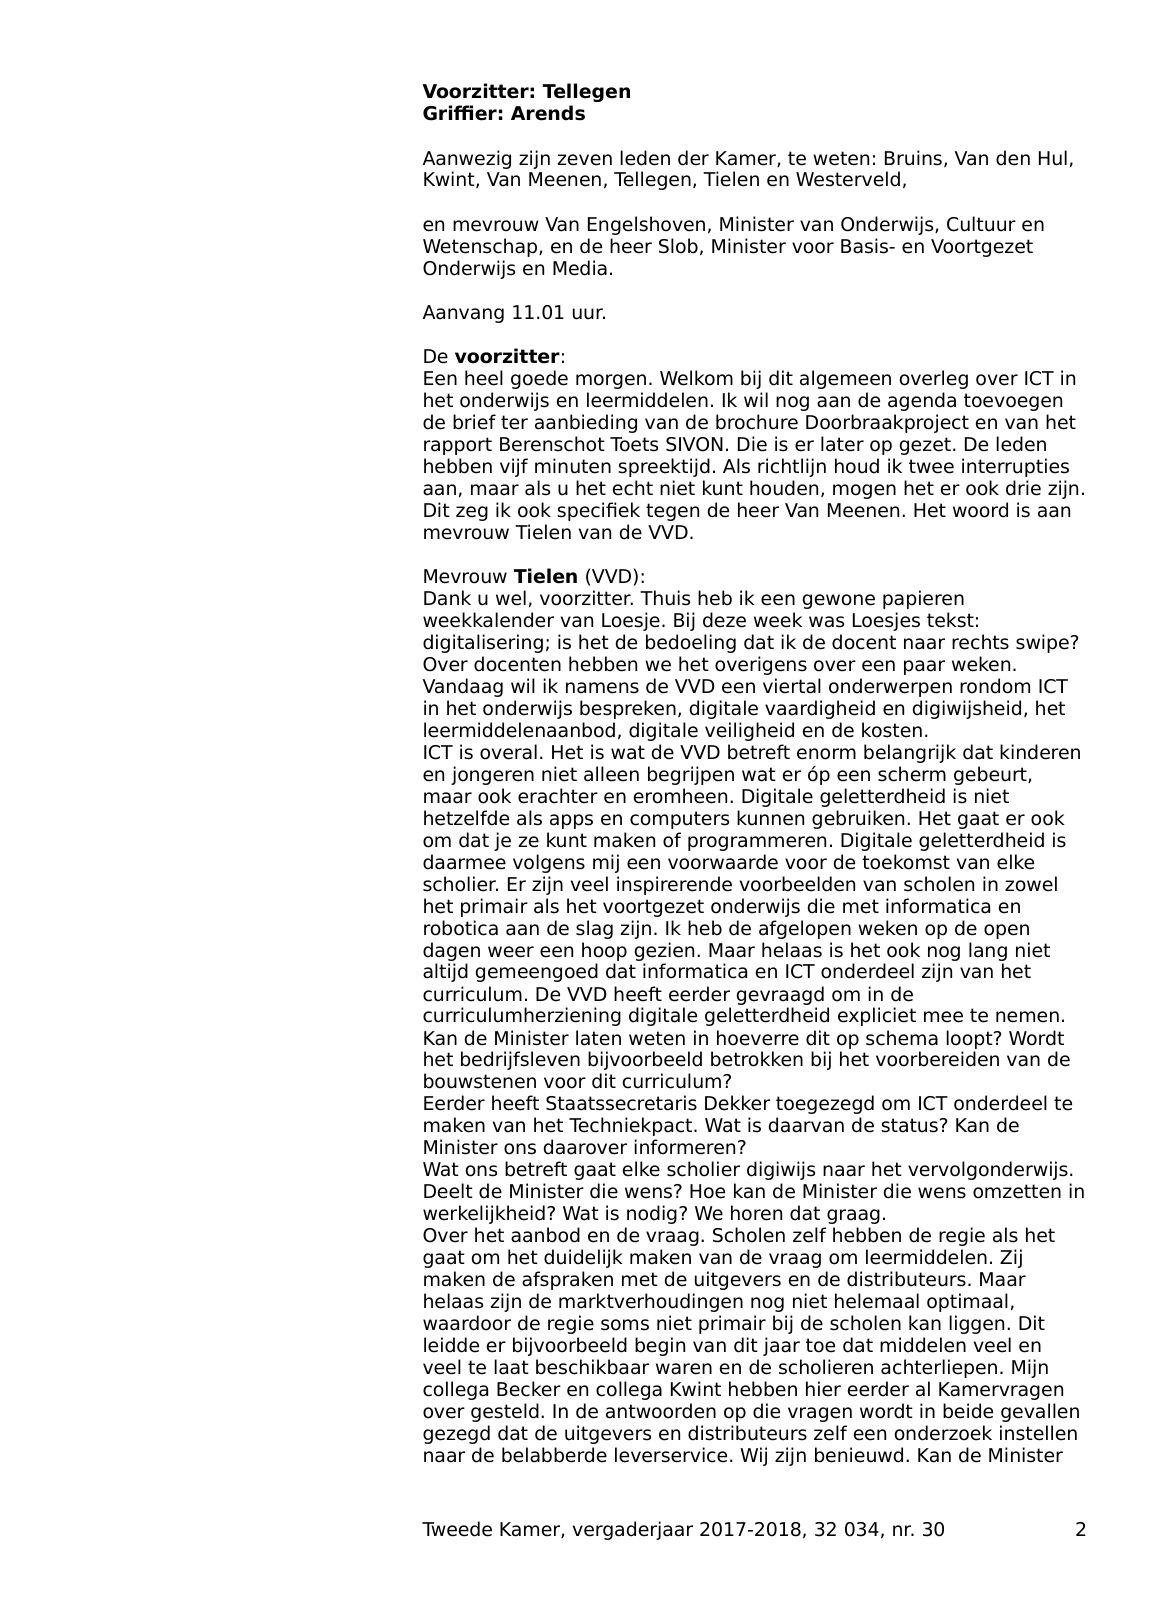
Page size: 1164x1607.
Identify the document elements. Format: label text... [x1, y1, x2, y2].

text Aanvang 11.01 uur. [422, 302, 1087, 324]
text Over het aanbod en de vraag. Scholen zelf hebben de regie als het gaat om het duidelijk maken van de vraag om leermiddelen. Zij maken de afspraken met de uitgevers en de distributeurs. Maar helaas zijn de marktverhoudingen nog niet helemaal optimaal, waardoor de regie soms niet primair bij de scholen kan liggen. Dit leidde er bijvoorbeeld begin van dit jaar toe dat middelen veel en veel te laat beschikbaar waren en de scholieren achterliepen. Mijn collega Becker en collega Kwint hebben hier eerder al Kamervragen over gesteld. In de antwoorden op die vragen wordt in beide gevallen gezegd dat de uitgevers en distributeurs zelf een onderzoek instellen naar de belabberde leverservice. Wij zijn benieuwd. Kan de Minister [422, 1225, 1087, 1467]
text Griffier: Arends [422, 103, 1087, 125]
text ICT is overal. Het is wat de VVD betreft enorm belangrijk dat kinderen en jongeren niet alleen begrijpen wat er óp een scherm gebeurt, maar ook erachter en eromheen. Digitale geletterdheid is niet hetzelfde als apps en computers kunnen gebruiken. Het gaat er ook om dat je ze kunt maken of programmeren. Digitale geletterdheid is daarmee volgens mij een voorwaarde voor de toekomst van elke scholier. Er zijn veel inspirerende voorbeelden van scholen in zowel het primair als het voortgezet onderwijs die met informatica en robotica aan de slag zijn. Ik heb de afgelopen weken op de open dagen weer een hoop gezien. Maar helaas is het ook nog lang niet altijd gemeengoed dat informatica en ICT onderdeel zijn van het curriculum. De VVD heeft eerder gevraagd om in de curriculumherziening digitale geletterdheid expliciet mee te nemen. Kan de Minister laten weten in hoeverre dit op schema loopt? Wordt het bedrijfsleven bijvoorbeeld betrokken bij het voorbereiden van de bouwstenen voor dit curriculum? [422, 742, 1087, 1093]
text Mevrouw Tielen (VVD): [422, 566, 1087, 588]
text Aanwezig zijn zeven leden der Kamer, te weten: Bruins, Van den Hul, Kwint, Van Meenen, Tellegen, Tielen en Westerveld, [422, 147, 1087, 191]
text Een heel goede morgen. Welkom bij dit algemeen overleg over ICT in het onderwijs en leermiddelen. Ik wil nog aan de agenda toevoegen de brief ter aanbieding van de brochure Doorbraakproject en van het rapport Berenschot Toets SIVON. Die is er later op gezet. De leden hebben vijf minuten spreektijd. Als richtlijn houd ik twee interrupties aan, maar als u het echt niet kunt houden, mogen het er ook drie zijn. Dit zeg ik ook specifiek tegen de heer Van Meenen. Het woord is aan mevrouw Tielen van de VVD. [422, 368, 1087, 544]
text De voorzitter: [422, 346, 1087, 368]
text Wat ons betreft gaat elke scholier digiwijs naar het vervolgonderwijs. Deelt de Minister die wens? Hoe kan de Minister die wens omzetten in werkelijkheid? Wat is nodig? We horen dat graag. [422, 1159, 1087, 1225]
text Vandaag wil ik namens de VVD een viertal onderwerpen rondom ICT in het onderwijs bespreken, digitale vaardigheid en digiwijsheid, het leermiddelenaanbod, digitale veiligheid en de kosten. [422, 676, 1087, 742]
text Eerder heeft Staatssecretaris Dekker toegezegd om ICT onderdeel te maken van het Techniekpact. Wat is daarvan de status? Kan de Minister ons daarover informeren? [422, 1093, 1087, 1159]
text Voorzitter: Tellegen [422, 81, 1087, 103]
text Dank u wel, voorzitter. Thuis heb ik een gewone papieren weekkalender van Loesje. Bij deze week was Loesjes tekst: digitalisering; is het de bedoeling dat ik de docent naar rechts swipe? Over docenten hebben we het overigens over een paar weken. [422, 588, 1087, 676]
text en mevrouw Van Engelshoven, Minister van Onderwijs, Cultuur en Wetenschap, en de heer Slob, Minister voor Basis- en Voortgezet Onderwijs en Media. [422, 213, 1087, 279]
